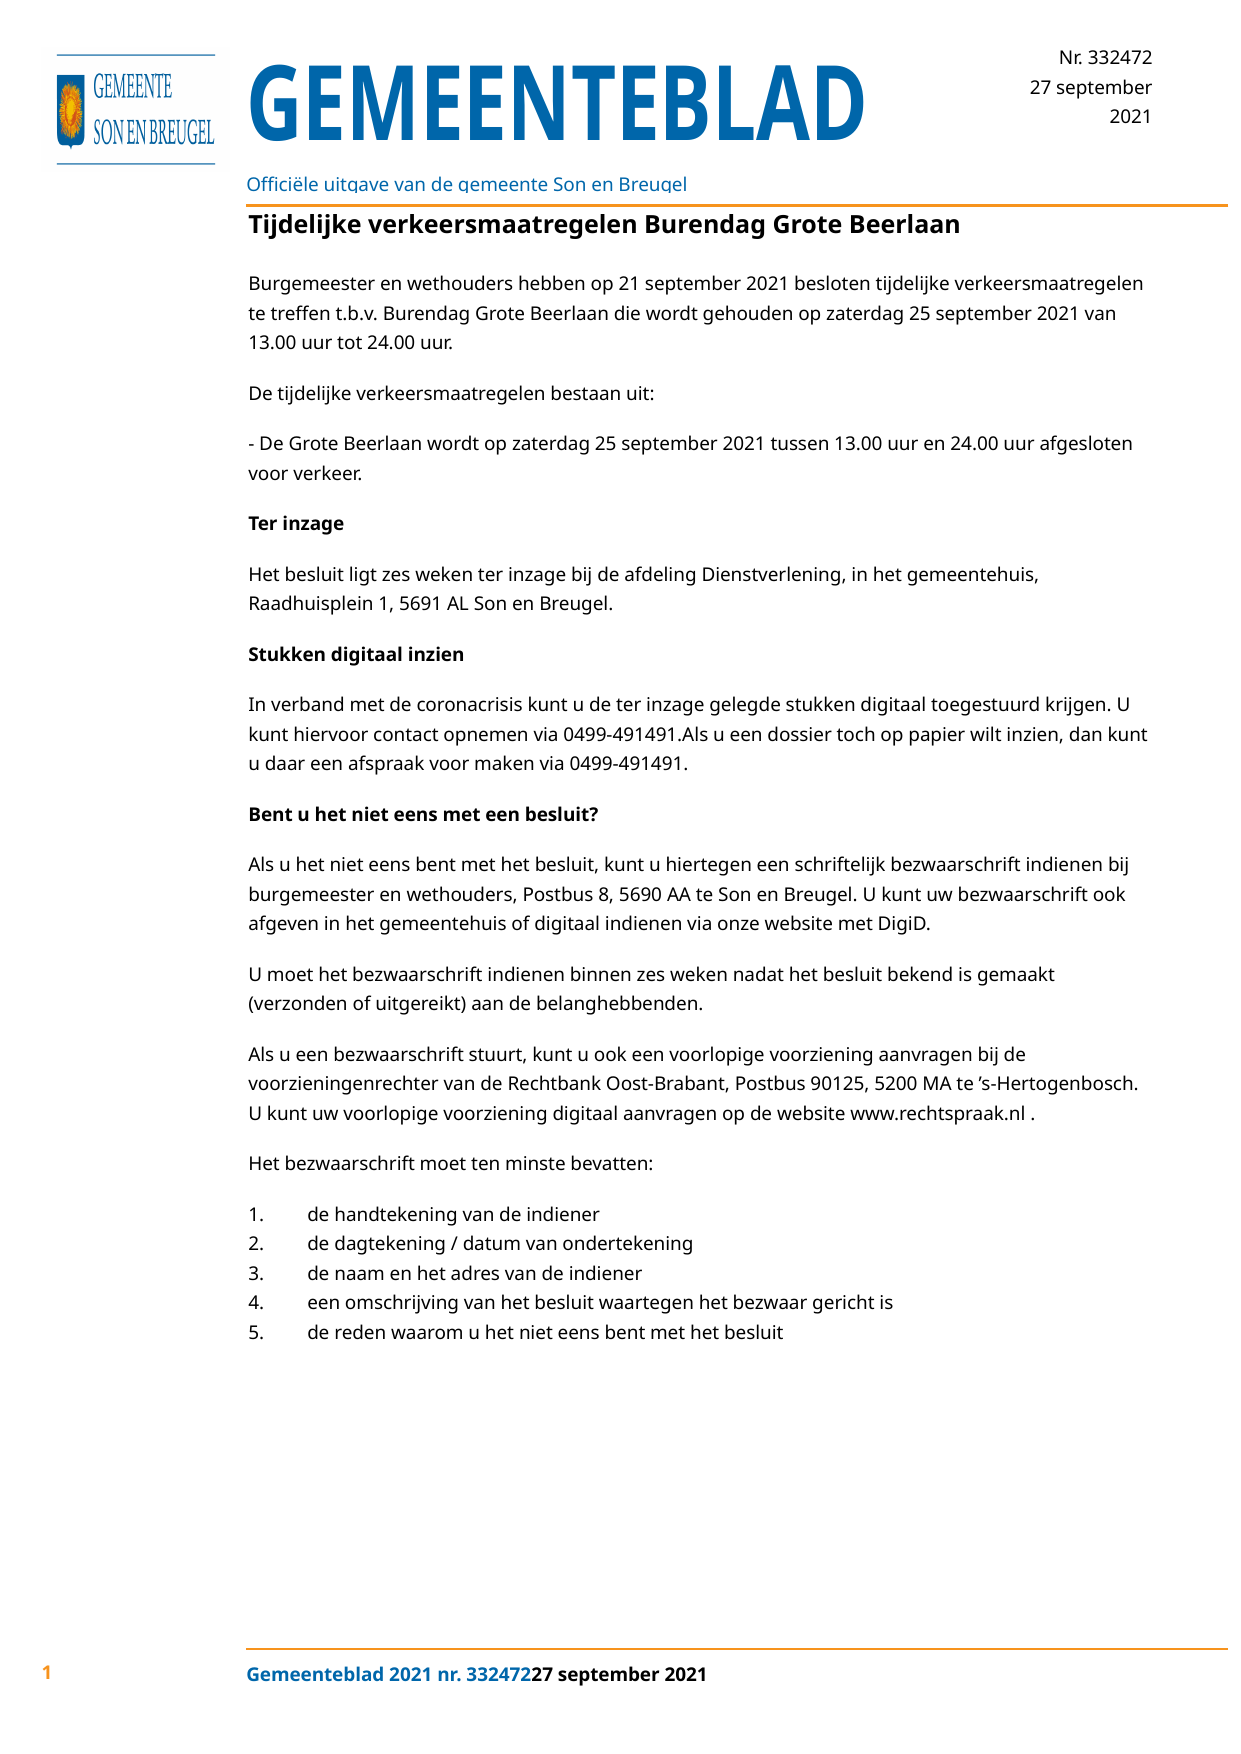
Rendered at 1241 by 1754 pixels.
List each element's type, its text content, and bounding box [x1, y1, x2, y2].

list de naam en het adres van de indiener [248, 1260, 1152, 1286]
text Burgemeester en wethouders hebben op 21 september 2021 besloten tijdelijke verkeersmaatregelen te treffen t.b.v. Burendag Grote Beerlaan die wordt gehouden op zaterdag 25 september 2021 van 13.00 uur tot 24.00 uur. [248, 270, 1152, 355]
list de handtekening van de indiener [248, 1201, 1152, 1226]
text Als u het niet eens bent met het besluit, kunt u hiertegen een schriftelijk bezwaarschrift indienen bij burgemeester en wethouders, Postbus 8, 5690 AA te Son en Breugel. U kunt uw bezwaarschrift ook afgeven in het gemeentehuis of digitaal indienen via onze website met DigiD. [248, 851, 1152, 936]
list de dagtekening / datum van ondertekening [248, 1230, 1152, 1256]
text Tijdelijke verkeersmaatregelen Burendag Grote Beerlaan [248, 207, 1152, 241]
text In verband met de coronacrisis kunt u de ter inzage gelegde stukken digitaal toegestuurd krijgen. U kunt hiervoor contact opnemen via 0499-491491.Als u een dossier toch op papier wilt inzien, dan kunt u daar een afspraak voor maken via 0499-491491. [248, 691, 1152, 776]
list de reden waarom u het niet eens bent met het besluit [248, 1319, 1152, 1345]
text Bent u het niet eens met een besluit? [248, 801, 1152, 826]
text Het besluit ligt zes weken ter inzage bij de afdeling Dienstverlening, in het gemeentehuis, Raadhuisplein 1, 5691 AL Son en Breugel. [248, 561, 1152, 616]
text Stukken digitaal inzien [248, 641, 1152, 666]
text U moet het bezwaarschrift indienen binnen zes weken nadat het besluit bekend is gemaakt (verzonden of uitgereikt) aan de belanghebbenden. [248, 961, 1152, 1016]
text - De Grote Beerlaan wordt op zaterdag 25 september 2021 tussen 13.00 uur en 24.00 uur afgesloten voor verkeer. [248, 430, 1152, 486]
text De tijdelijke verkeersmaatregelen bestaan uit: [248, 380, 1152, 406]
text Als u een bezwaarschrift stuurt, kunt u ook een voorlopige voorziening aanvragen bij de voorzieningenrechter van de Rechtbank Oost-Brabant, Postbus 90125, 5200 MA te ’s-Hertogenbosch. U kunt uw voorlopige voorziening digitaal aanvragen op de website www.rechtspraak.nl . [248, 1041, 1152, 1126]
picture [41, 47, 231, 172]
text Ter inzage [248, 510, 1152, 536]
list een omschrijving van het besluit waartegen het bezwaar gericht is [248, 1289, 1152, 1315]
text Het bezwaarschrift moet ten minste bevatten: [248, 1150, 1152, 1176]
